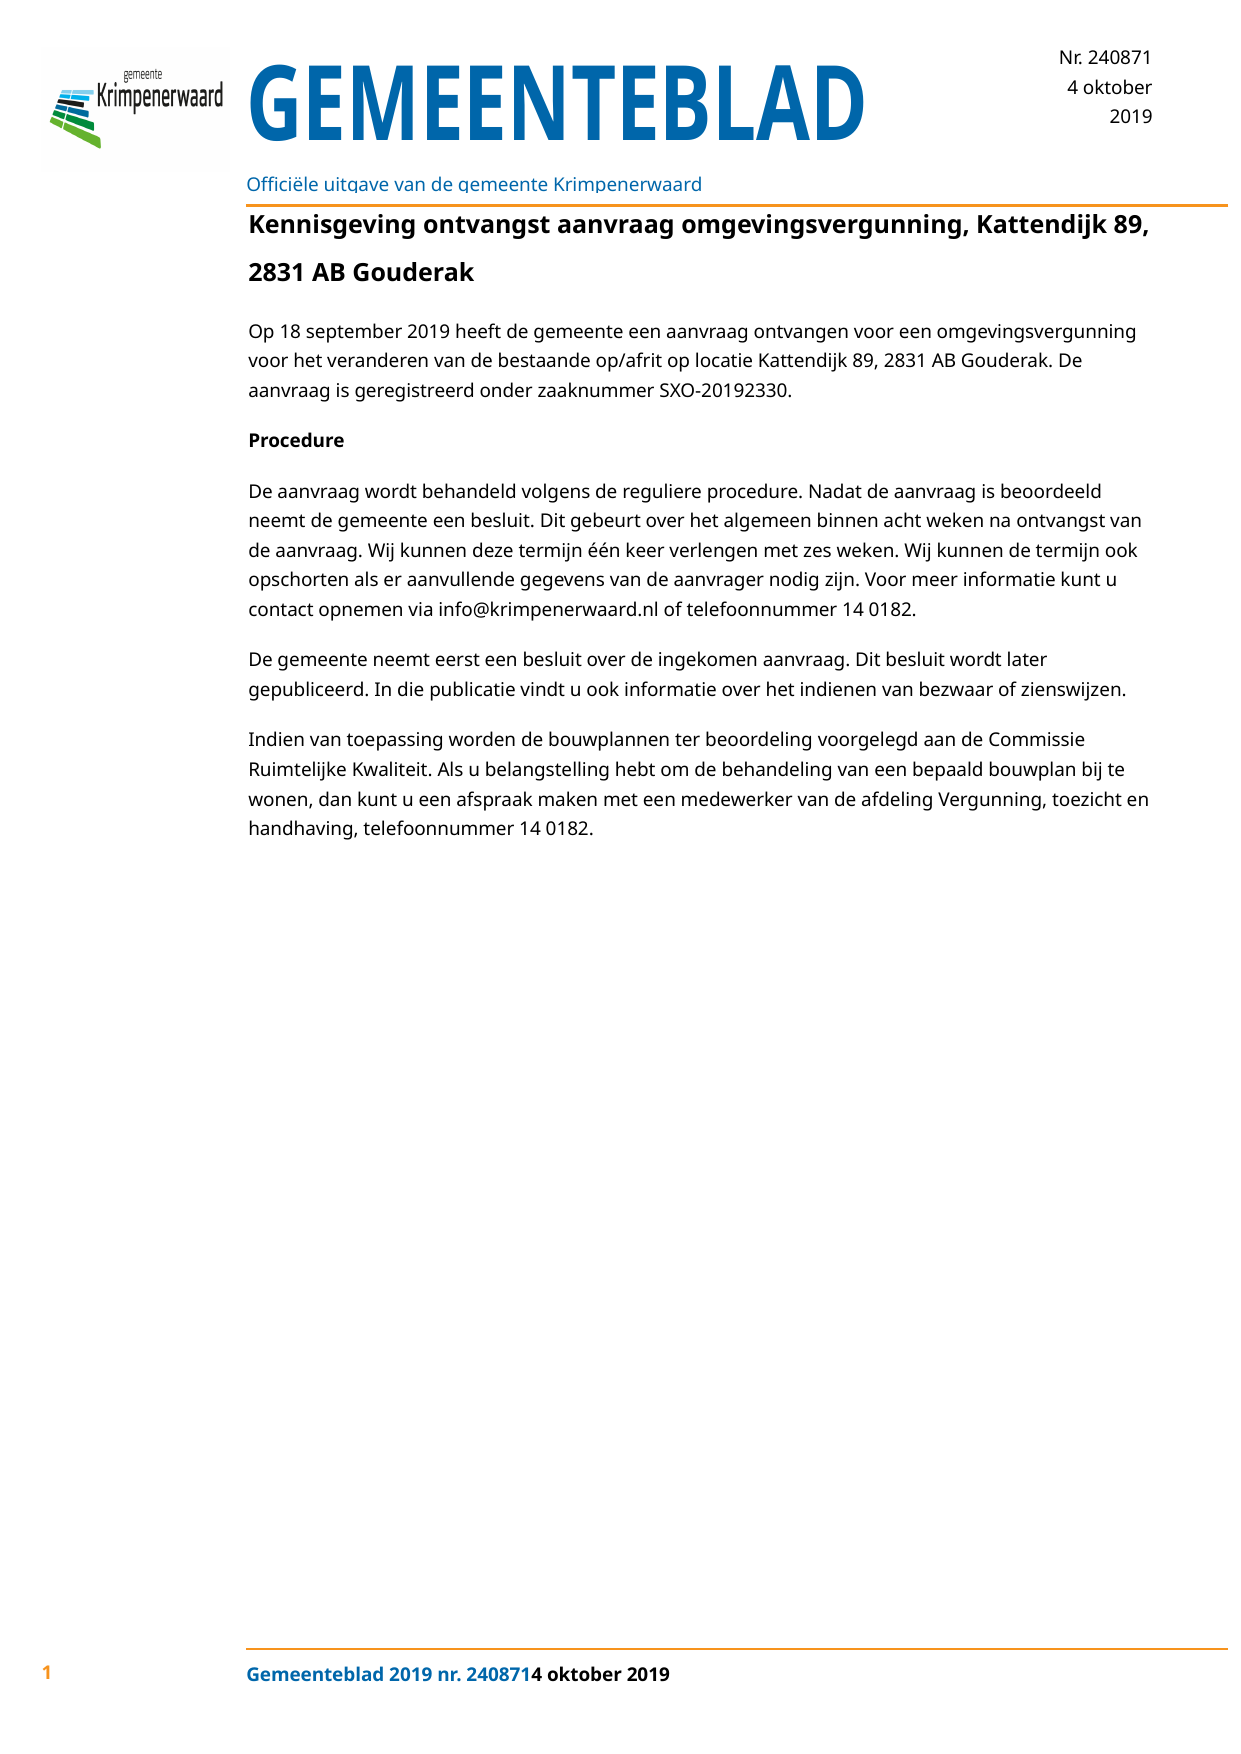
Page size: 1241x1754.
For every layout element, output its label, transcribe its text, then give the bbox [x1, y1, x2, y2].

text De aanvraag wordt behandeld volgens de reguliere procedure. Nadat de aanvraag is beoordeeld neemt de gemeente een besluit. Dit gebeurt over het algemeen binnen acht weken na ontvangst van de aanvraag. Wij kunnen deze termijn één keer verlengen met zes weken. Wij kunnen de termijn ook opschorten als er aanvullende gegevens van de aanvrager nodig zijn. Voor meer informatie kunt u contact opnemen via info@krimpenerwaard.nl of telefoonnummer 14 0182. [248, 478, 1152, 622]
text Op 18 september 2019 heeft de gemeente een aanvraag ontvangen voor een omgevingsvergunning voor het veranderen van de bestaande op/afrit op locatie Kattendijk 89, 2831 AB Gouderak. De aanvraag is geregistreerd onder zaaknummer SXO-20192330. [248, 318, 1152, 403]
picture [41, 47, 231, 172]
text Procedure [248, 427, 1152, 453]
text De gemeente neemt eerst een besluit over de ingekomen aanvraag. Dit besluit wordt later gepubliceerd. In die publicatie vindt u ook informatie over het indienen van bezwaar of zienswijzen. [248, 647, 1152, 702]
text Kennisgeving ontvangst aanvraag omgevingsvergunning, Kattendijk 89, 2831 AB Gouderak [248, 207, 1152, 288]
text Indien van toepassing worden de bouwplannen ter beoordeling voorgelegd aan de Commissie Ruimtelijke Kwaliteit. Als u belangstelling hebt om de behandeling van een bepaald bouwplan bij te wonen, dan kunt u een afspraak maken met een medewerker van de afdeling Vergunning, toezicht en handhaving, telefoonnummer 14 0182. [248, 727, 1152, 841]
